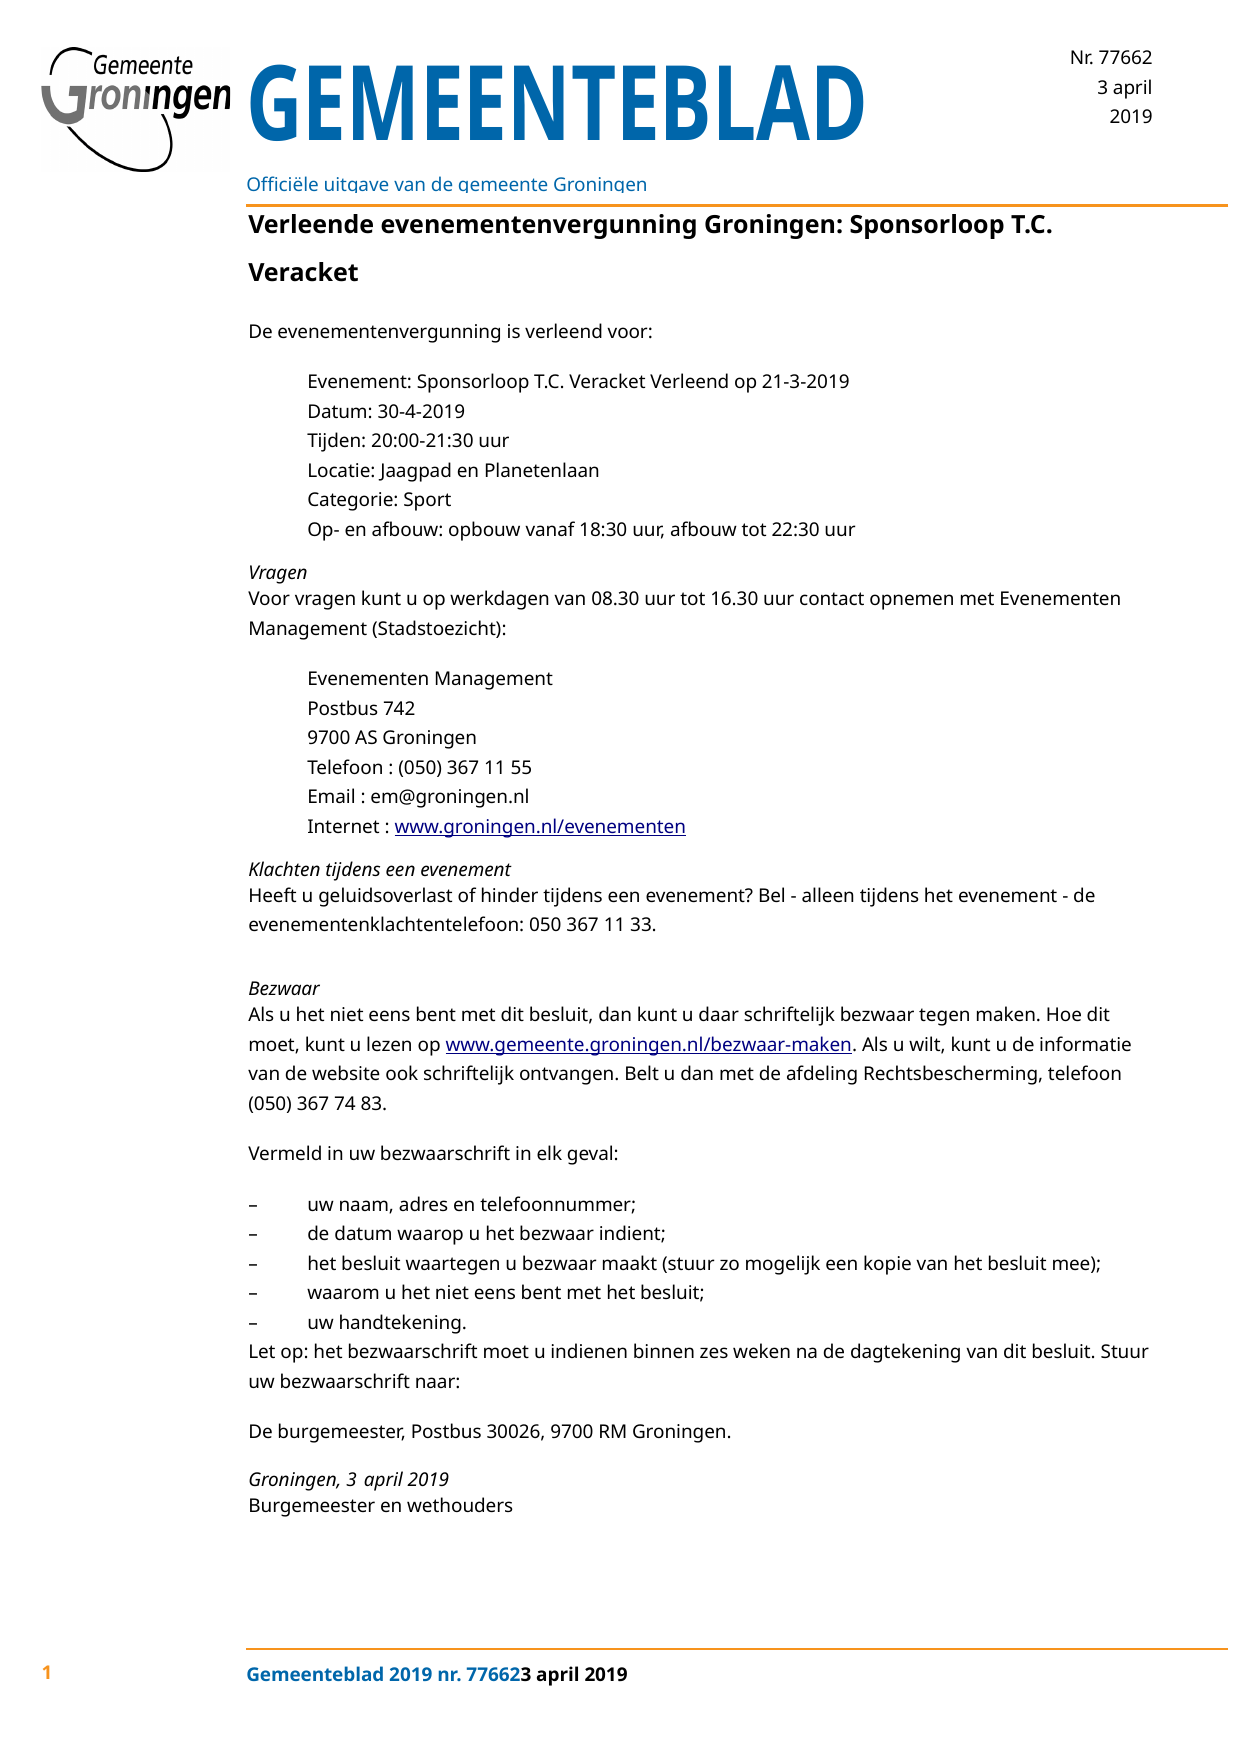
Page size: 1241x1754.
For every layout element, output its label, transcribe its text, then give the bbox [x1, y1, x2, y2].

list Op- en afbouw: opbouw vanaf 18:30 uur, afbouw tot 22:30 uur [248, 516, 1152, 542]
list de datum waarop u het bezwaar indient; [248, 1220, 1152, 1246]
list Evenement: Sponsorloop T.C. Veracket Verleend op 21-3-2019 [248, 368, 1152, 394]
list Categorie: Sport [248, 487, 1152, 512]
text Heeft u geluidsoverlast of hinder tijdens een evenement? Bel - alleen tijdens het evenement - de evenementenklachtentelefoon: 050 367 11 33. [248, 882, 1152, 937]
text De evenementenvergunning is verleend voor: [248, 318, 1152, 344]
text De burgemeester, Postbus 30026, 9700 RM Groningen. [248, 1419, 1152, 1444]
text Groningen, 3 april 2019 [248, 1466, 1152, 1492]
list Evenementen Management [248, 665, 1152, 691]
text Let op: het bezwaarschrift moet u indienen binnen zes weken na de dagtekening van dit besluit. Stuur uw bezwaarschrift naar: [248, 1339, 1152, 1394]
list Email : em@groningen.nl [248, 783, 1152, 809]
list Telefoon : (050) 367 11 55 [248, 754, 1152, 779]
list Postbus 742 [248, 695, 1152, 720]
list Datum: 30-4-2019 [248, 398, 1152, 424]
text Vermeld in uw bezwaarschrift in elk geval: [248, 1140, 1152, 1166]
text Voor vragen kunt u op werkdagen van 08.30 uur tot 16.30 uur contact opnemen met Evenementen Management (Stadstoezicht): [248, 585, 1152, 640]
list uw handtekening. [248, 1309, 1152, 1335]
text Verleende evenementenvergunning Groningen: Sponsorloop T.C. Veracket [248, 207, 1152, 288]
list waarom u het niet eens bent met het besluit; [248, 1279, 1152, 1305]
list uw naam, adres en telefoonnummer; [248, 1191, 1152, 1216]
text Klachten tijdens een evenement [248, 856, 1152, 882]
text Bezwaar [248, 975, 1152, 1001]
list Internet : www.groningen.nl/evenementen [248, 813, 1152, 839]
list het besluit waartegen u bezwaar maakt (stuur zo mogelijk een kopie van het besluit mee); [248, 1250, 1152, 1276]
picture [41, 47, 231, 172]
text Burgemeester en wethouders [248, 1492, 1152, 1518]
list Tijden: 20:00-21:30 uur [248, 427, 1152, 453]
text Als u het niet eens bent met dit besluit, dan kunt u daar schriftelijk bezwaar tegen maken. Hoe dit moet, kunt u lezen op www.gemeente.groningen.nl/bezwaar-maken. Als u wilt, kunt u de informatie van de website ook schriftelijk ontvangen. Belt u dan met de afdeling Rechtsbescherming, telefoon (050) 367 74 83. [248, 1001, 1152, 1116]
list 9700 AS Groningen [248, 724, 1152, 750]
list Locatie: Jaagpad en Planetenlaan [248, 457, 1152, 483]
text Vragen [248, 559, 1152, 585]
